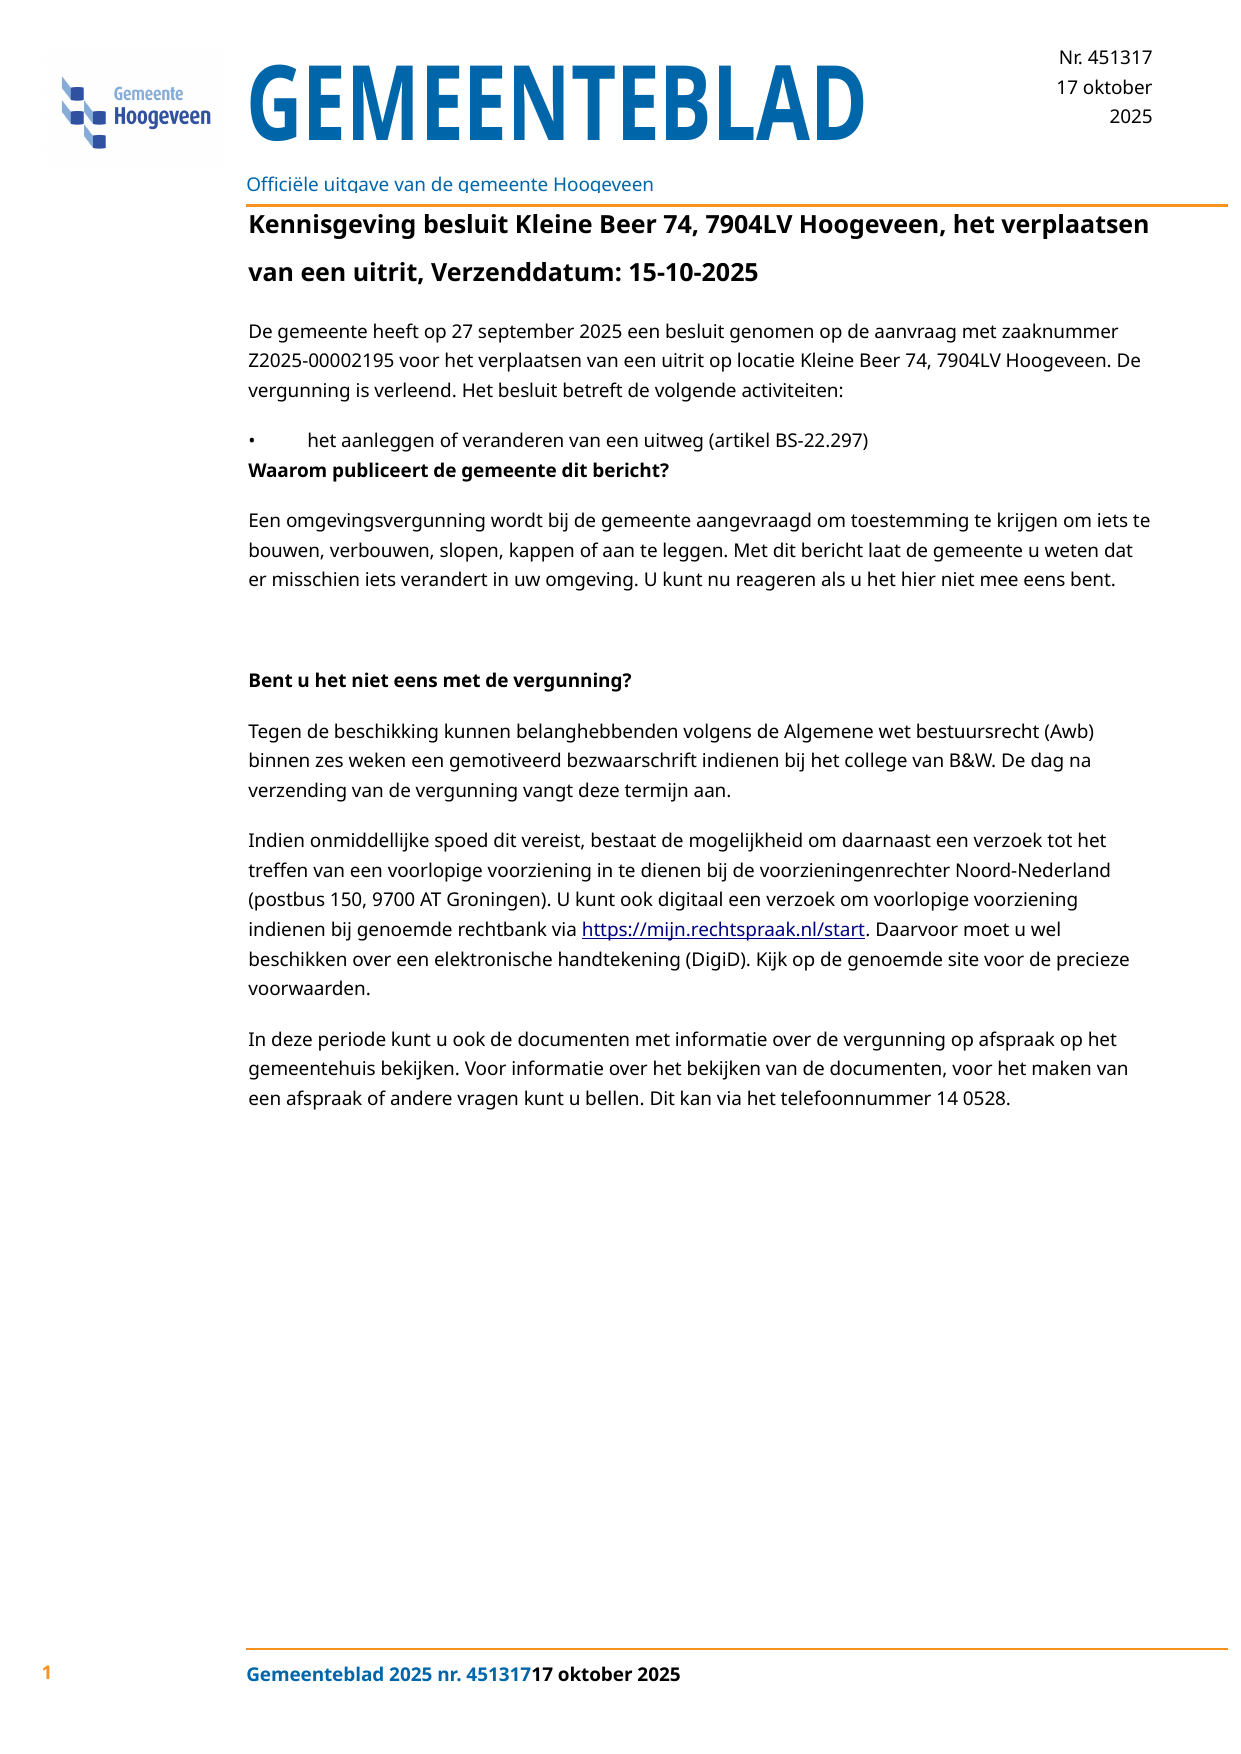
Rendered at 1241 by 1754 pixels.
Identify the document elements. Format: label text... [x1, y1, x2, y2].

picture [41, 47, 231, 172]
text In deze periode kunt u ook de documenten met informatie over de vergunning op afspraak op het gemeentehuis bekijken. Voor informatie over het bekijken van de documenten, voor het maken van een afspraak of andere vragen kunt u bellen. Dit kan via het telefoonnummer 14 0528. [248, 1026, 1152, 1111]
text Tegen de beschikking kunnen belanghebbenden volgens de Algemene wet bestuursrecht (Awb) binnen zes weken een gemotiveerd bezwaarschrift indienen bij het college van B&W. De dag na verzending van de vergunning vangt deze termijn aan. [248, 718, 1152, 803]
text Indien onmiddellijke spoed dit vereist, bestaat de mogelijkheid om daarnaast een verzoek tot het treffen van een voorlopige voorziening in te dienen bij de voorzieningenrechter Noord-Nederland (postbus 150, 9700 AT Groningen). U kunt ook digitaal een verzoek om voorlopige voorziening indienen bij genoemde rechtbank via https://mijn.rechtspraak.nl/start. Daarvoor moet u wel beschikken over een elektronische handtekening (DigiD). Kijk op de genoemde site voor de precieze voorwaarden. [248, 827, 1152, 1001]
list het aanleggen of veranderen van een uitweg (artikel BS-22.297) [248, 427, 1152, 453]
text Een omgevingsvergunning wordt bij de gemeente aangevraagd om toestemming te krijgen om iets te bouwen, verbouwen, slopen, kappen of aan te leggen. Met dit bericht laat de gemeente u weten dat er misschien iets verandert in uw omgeving. U kunt nu reageren als u het hier niet mee eens bent. [248, 507, 1152, 592]
text Kennisgeving besluit Kleine Beer 74, 7904LV Hoogeveen, het verplaatsen van een uitrit, Verzenddatum: 15-10-2025 [248, 207, 1152, 288]
text Bent u het niet eens met de vergunning? [248, 667, 1152, 693]
text De gemeente heeft op 27 september 2025 een besluit genomen op de aanvraag met zaaknummer Z2025-00002195 voor het verplaatsen van een uitrit op locatie Kleine Beer 74, 7904LV Hoogeveen. De vergunning is verleend. Het besluit betreft de volgende activiteiten: [248, 318, 1152, 403]
text Waarom publiceert de gemeente dit bericht? [248, 457, 1152, 483]
